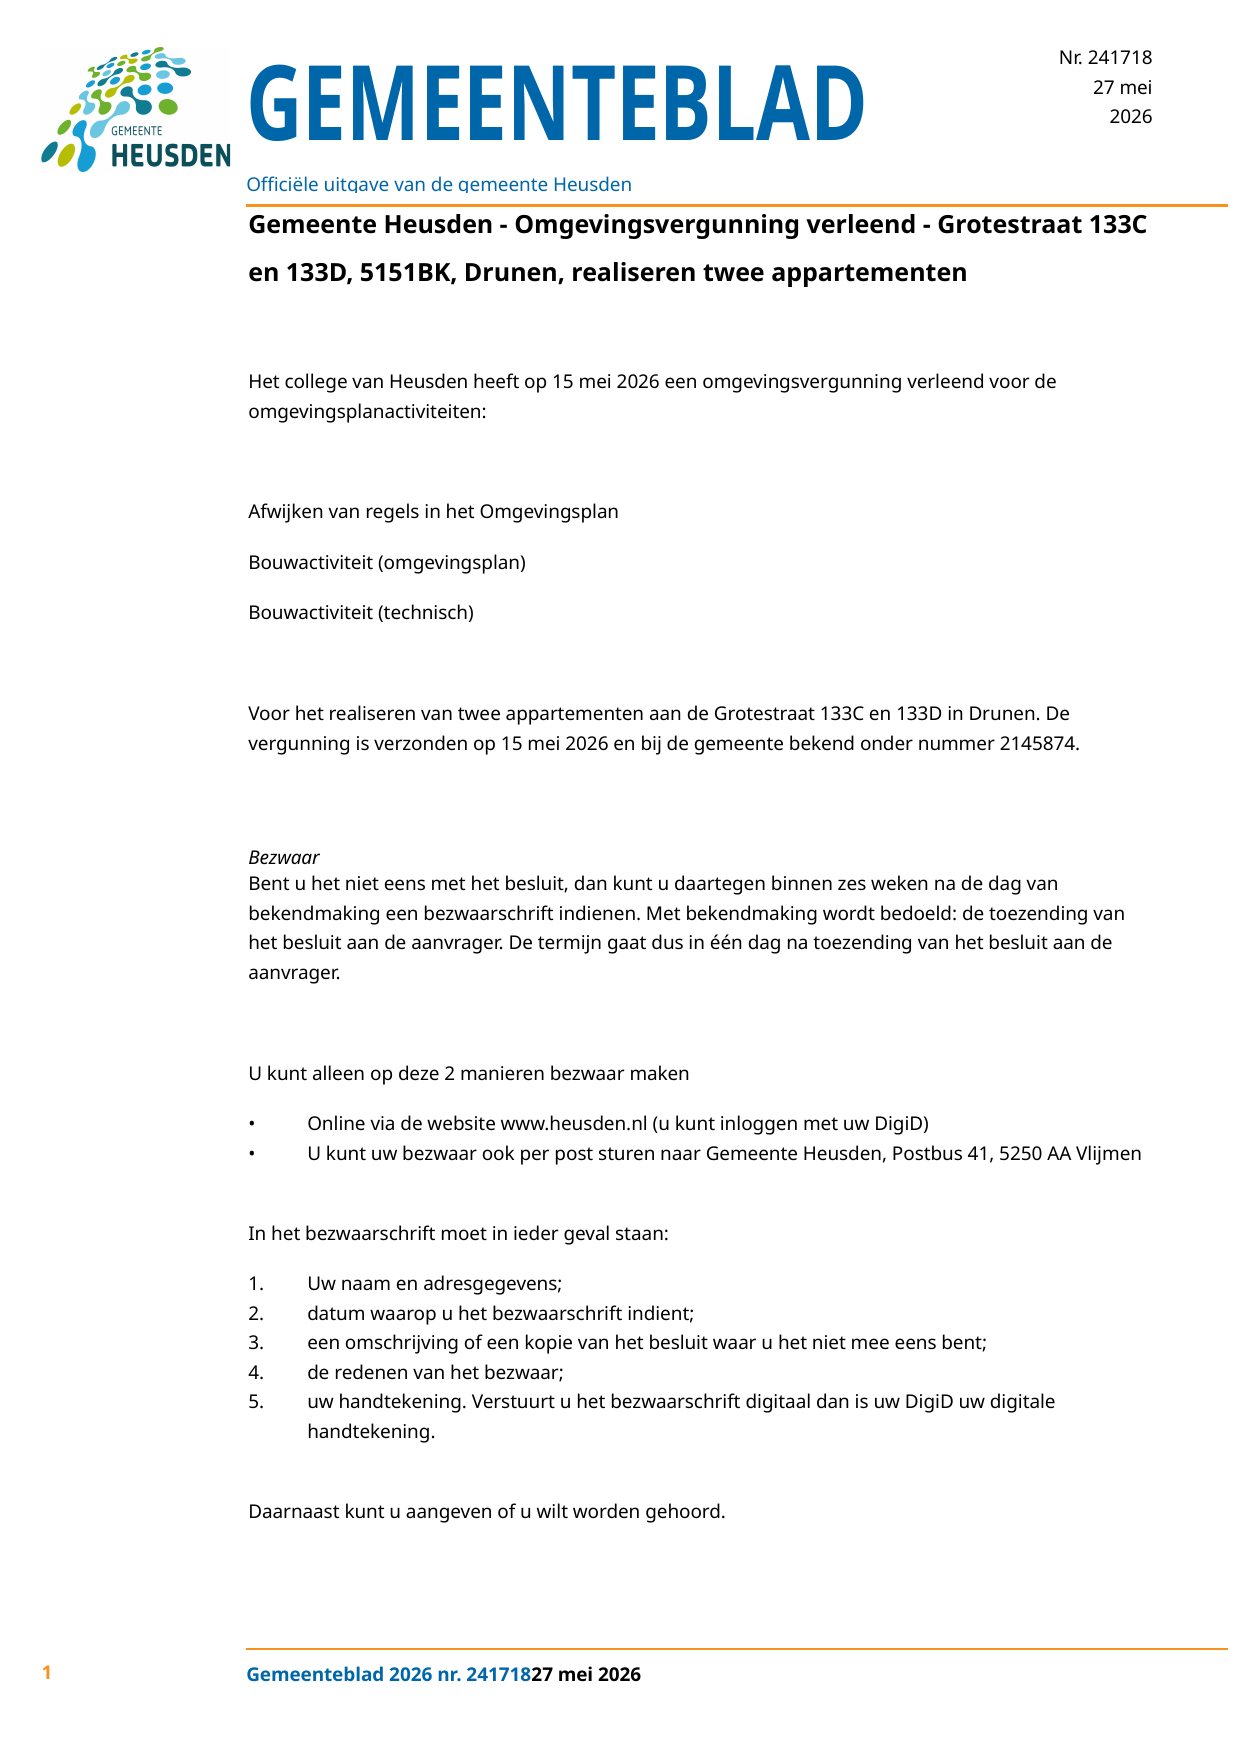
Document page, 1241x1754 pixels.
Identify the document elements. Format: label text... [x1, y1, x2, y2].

list uw handtekening. Verstuurt u het bezwaarschrift digitaal dan is uw DigiD uw digitale handtekening. [248, 1388, 1152, 1444]
text In het bezwaarschrift moet in ieder geval staan: [248, 1220, 1152, 1245]
list U kunt uw bezwaar ook per post sturen naar Gemeente Heusden, Postbus 41, 5250 AA Vlijmen [248, 1140, 1152, 1165]
text Bouwactiviteit (omgevingsplan) [248, 549, 1152, 575]
text Bent u het niet eens met het besluit, dan kunt u daartegen binnen zes weken na de dag van bekendmaking een bezwaarschrift indienen. Met bekendmaking wordt bedoeld: de toezending van het besluit aan de aanvrager. De termijn gaat dus in één dag na toezending van het besluit aan de aanvrager. [248, 870, 1152, 984]
text U kunt alleen op deze 2 manieren bezwaar maken [248, 1060, 1152, 1085]
list datum waarop u het bezwaarschrift indient; [248, 1300, 1152, 1325]
text Afwijken van regels in het Omgevingsplan [248, 499, 1152, 524]
picture [41, 47, 231, 172]
text Gemeente Heusden - Omgevingsvergunning verleend - Grotestraat 133C en 133D, 5151BK, Drunen, realiseren twee appartementen [248, 207, 1152, 288]
list Uw naam en adresgegevens; [248, 1270, 1152, 1296]
text Daarnaast kunt u aangeven of u wilt worden gehoord. [248, 1498, 1152, 1524]
list de redenen van het bezwaar; [248, 1359, 1152, 1384]
text Het college van Heusden heeft op 15 mei 2026 een omgevingsvergunning verleend voor de omgevingsplanactiviteiten: [248, 368, 1152, 424]
list Online via de website www.heusden.nl (u kunt inloggen met uw DigiD) [248, 1110, 1152, 1136]
text Bezwaar [248, 844, 1152, 870]
text Voor het realiseren van twee appartementen aan de Grotestraat 133C en 133D in Drunen. De vergunning is verzonden op 15 mei 2026 en bij de gemeente bekend onder nummer 2145874. [248, 700, 1152, 756]
text Bouwactiviteit (technisch) [248, 599, 1152, 625]
list een omschrijving of een kopie van het besluit waar u het niet mee eens bent; [248, 1329, 1152, 1355]
